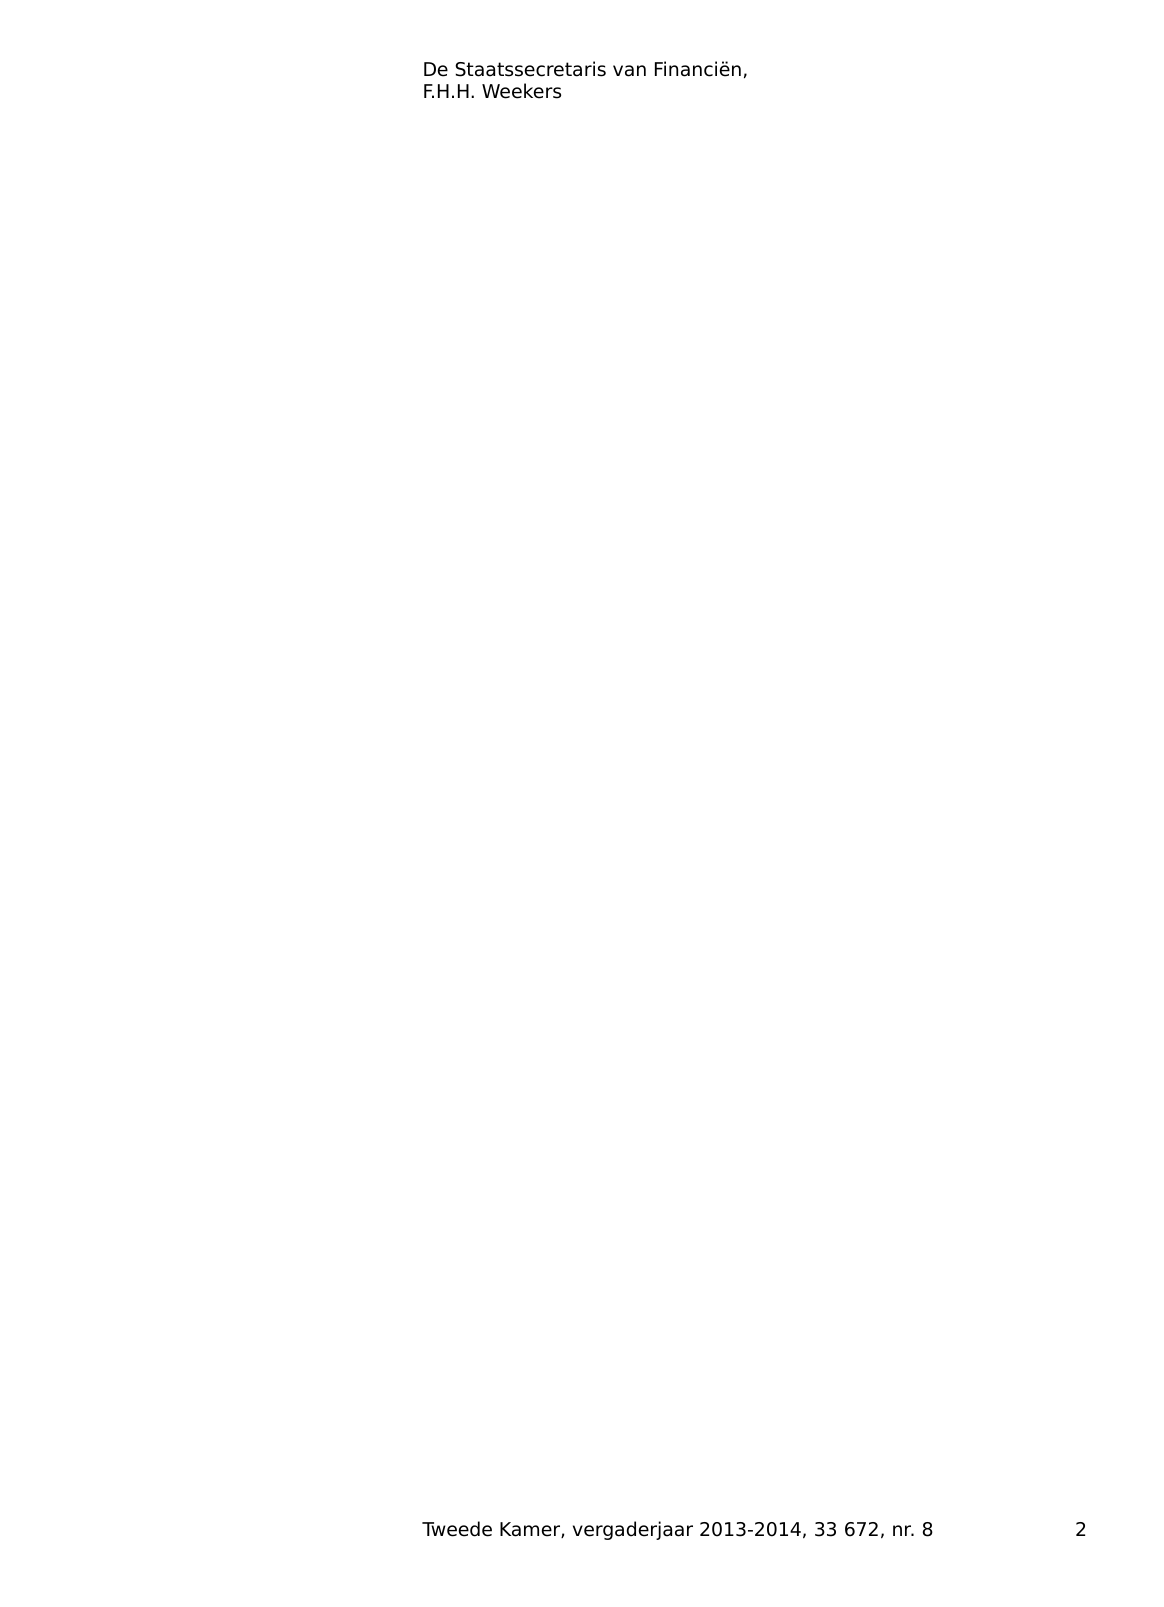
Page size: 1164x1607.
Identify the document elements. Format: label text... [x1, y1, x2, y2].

text De Staatssecretaris van Financiën, F.H.H. Weekers [422, 59, 1087, 103]
